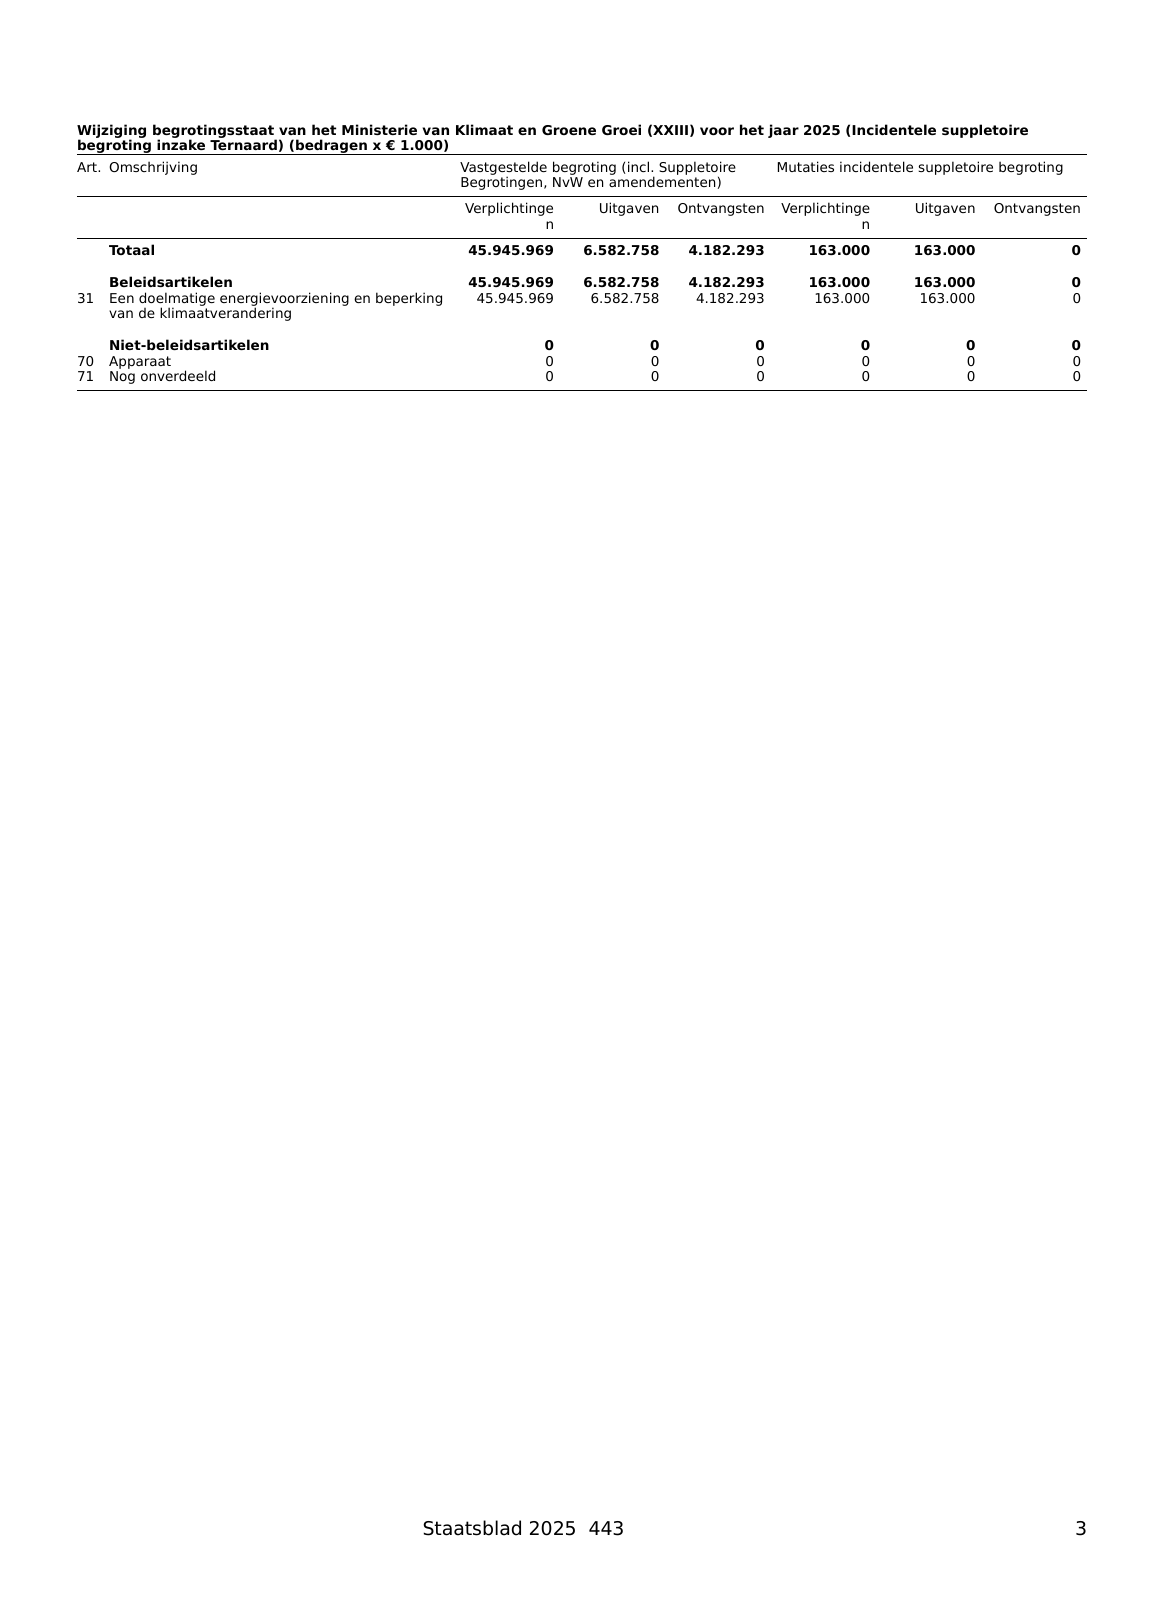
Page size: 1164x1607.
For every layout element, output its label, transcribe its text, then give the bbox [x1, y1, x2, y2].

table_cell 0 [981, 275, 1087, 290]
table_cell 0 [454, 369, 560, 389]
table_cell Nog onverdeeld [103, 369, 454, 389]
table_cell [665, 322, 770, 338]
table_cell 0 [454, 353, 560, 369]
table_cell [560, 322, 665, 338]
table_cell 4.182.293 [665, 275, 770, 290]
table_cell [103, 322, 454, 338]
table_cell 6.582.758 [560, 290, 665, 322]
table_cell 31 [77, 290, 103, 322]
table_cell [77, 322, 103, 338]
table_cell 0 [981, 239, 1087, 259]
table_cell 0 [876, 353, 981, 369]
table_cell [770, 259, 876, 275]
table_cell [981, 259, 1087, 275]
table_cell [665, 259, 770, 275]
table_cell [560, 259, 665, 275]
table_cell [77, 338, 103, 353]
table_cell 71 [77, 369, 103, 389]
table_cell Een doelmatige energievoorziening en beperking van de klimaatverandering [103, 290, 454, 322]
table_cell Verplichtingen [454, 197, 560, 237]
table_cell 163.000 [876, 290, 981, 322]
table_cell 45.945.969 [454, 239, 560, 259]
table_cell [103, 259, 454, 275]
table_cell Verplichtingen [770, 197, 876, 237]
table_cell 163.000 [770, 290, 876, 322]
table_cell 4.182.293 [665, 239, 770, 259]
table_cell Uitgaven [876, 197, 981, 237]
table_cell Beleidsartikelen [103, 275, 454, 290]
table_cell 0 [665, 369, 770, 389]
table_cell 0 [981, 369, 1087, 389]
table_cell 0 [770, 353, 876, 369]
table_cell [981, 322, 1087, 338]
table_cell Apparaat [103, 353, 454, 369]
table_cell 4.182.293 [665, 290, 770, 322]
table_cell 0 [876, 338, 981, 353]
table_cell 45.945.969 [454, 275, 560, 290]
table_cell 0 [876, 369, 981, 389]
table_cell 0 [770, 369, 876, 389]
table_cell [876, 259, 981, 275]
table_cell [77, 197, 103, 237]
table_cell [454, 259, 560, 275]
table_cell Vastgestelde begroting (incl. Suppletoire Begrotingen, NvW en amendementen) [454, 155, 770, 196]
table_cell [454, 322, 560, 338]
table_cell Totaal [103, 239, 454, 259]
table_cell 6.582.758 [560, 239, 665, 259]
table_cell 0 [560, 353, 665, 369]
table_cell Art. [77, 155, 103, 196]
table_cell [77, 275, 103, 290]
table_cell 45.945.969 [454, 290, 560, 322]
table_cell 163.000 [876, 239, 981, 259]
table_header Wijziging begrotingsstaat van het Ministerie van Klimaat en Groene Groei (XXIII) voor het jaar 2025 (Incidentele suppletoire begroting inzake Ternaard) (bedragen x € 1.000) [77, 122, 1087, 154]
table_cell Mutaties incidentele suppletoire begroting [770, 155, 1087, 196]
table_cell 0 [454, 338, 560, 353]
table_cell Omschrijving [103, 155, 454, 196]
table_cell 0 [665, 353, 770, 369]
table_cell 0 [981, 353, 1087, 369]
table_cell 70 [77, 353, 103, 369]
table_cell 6.582.758 [560, 275, 665, 290]
table_cell 0 [560, 369, 665, 389]
table_cell 163.000 [770, 239, 876, 259]
table_cell [770, 322, 876, 338]
table_cell 163.000 [770, 275, 876, 290]
table_cell Uitgaven [560, 197, 665, 237]
table_cell 0 [981, 290, 1087, 322]
table_cell 163.000 [876, 275, 981, 290]
table_cell Ontvangsten [981, 197, 1087, 237]
table_cell 0 [770, 338, 876, 353]
table_cell [77, 239, 103, 259]
table_cell 0 [665, 338, 770, 353]
table_cell Niet-beleidsartikelen [103, 338, 454, 353]
table_cell [876, 322, 981, 338]
table_cell Ontvangsten [665, 197, 770, 237]
table_cell 0 [560, 338, 665, 353]
table_cell 0 [981, 338, 1087, 353]
table_cell [103, 197, 454, 237]
table_cell [77, 259, 103, 275]
